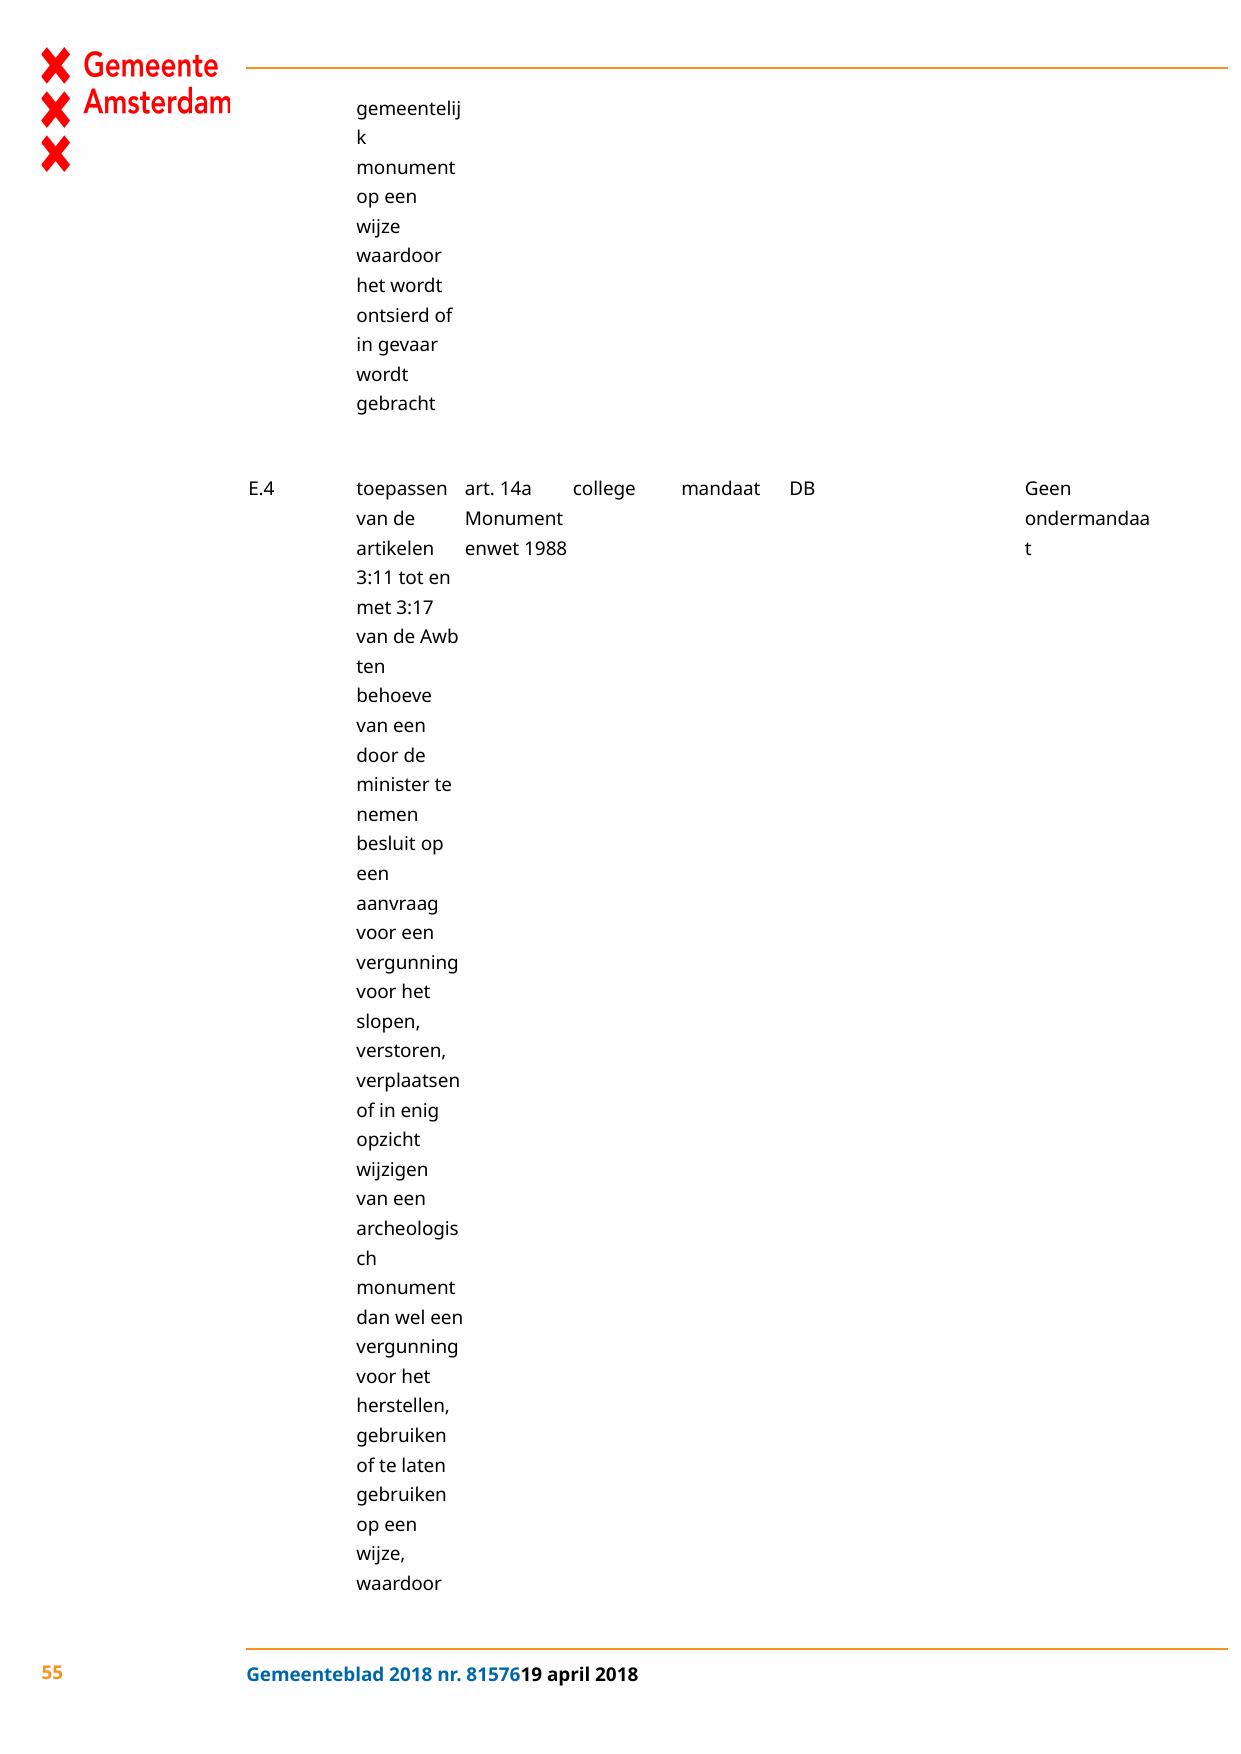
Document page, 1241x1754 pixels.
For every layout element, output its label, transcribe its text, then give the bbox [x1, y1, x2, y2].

table_cell art. 14a Monumentenwet 1988 [465, 446, 573, 1596]
table_cell [789, 95, 897, 446]
table_cell gemeentelijk monument op een wijze waardoor het wordt ontsierd of in gevaar wordt gebracht [356, 95, 464, 446]
table_cell college [573, 446, 681, 1596]
table_cell DB [789, 446, 897, 1596]
table_cell [681, 95, 789, 446]
table_cell [1025, 95, 1152, 446]
table_cell [248, 95, 356, 446]
table_cell [898, 446, 1024, 1596]
table_cell toepassen van de artikelen 3:11 tot en met 3:17 van de Awb ten behoeve van een door de minister te nemen besluit op een aanvraag voor een vergunning voor het slopen, verstoren, verplaatsen of in enig opzicht wijzigen van een archeologisch monument dan wel een vergunning voor het herstellen, gebruiken of te laten gebruiken op een wijze, waardoor [356, 446, 464, 1596]
table_cell E.4 [248, 446, 356, 1596]
picture [41, 47, 231, 172]
table_cell [573, 95, 681, 446]
table_cell [465, 95, 573, 446]
table_cell Geen ondermandaat [1025, 446, 1152, 1596]
table_cell [898, 95, 1024, 446]
table_cell mandaat [681, 446, 789, 1596]
